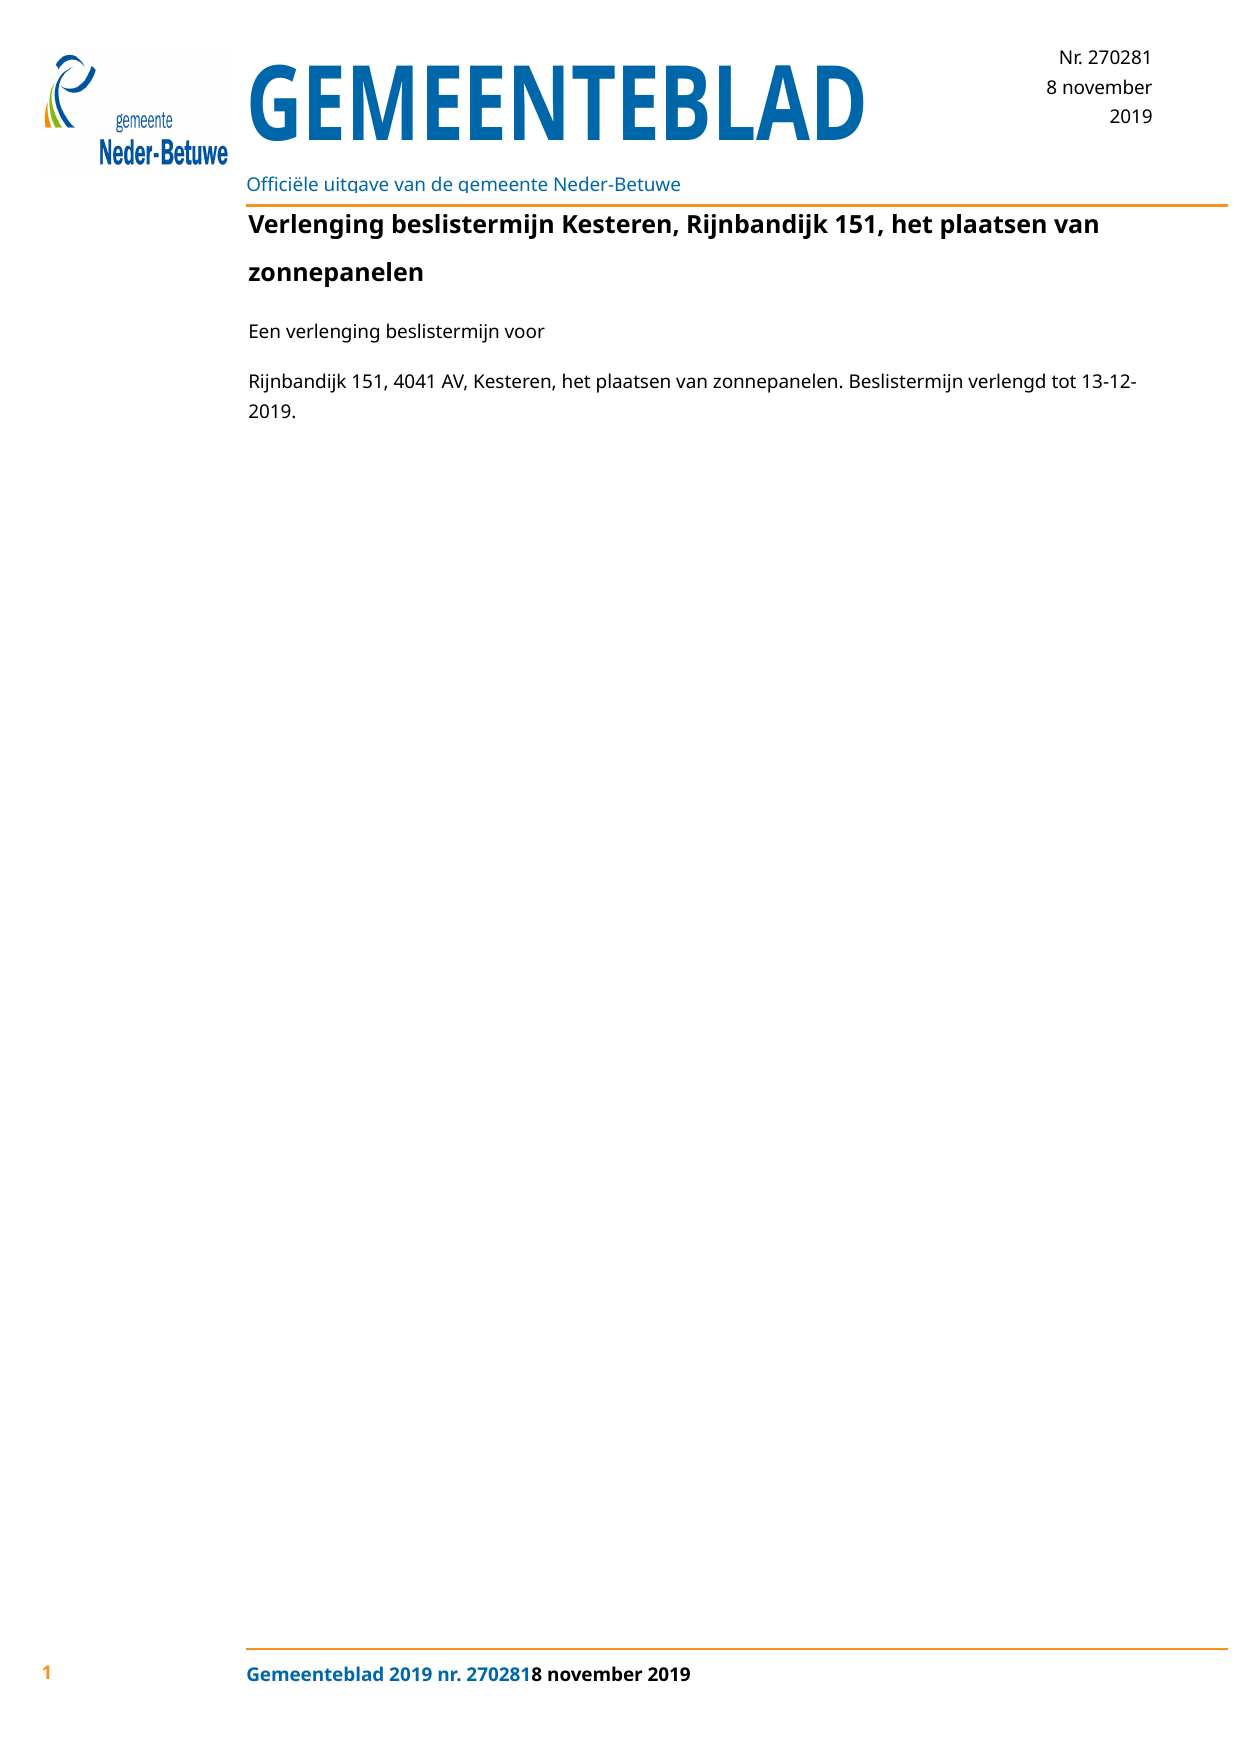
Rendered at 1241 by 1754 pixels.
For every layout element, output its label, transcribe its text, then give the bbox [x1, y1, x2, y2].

text Een verlenging beslistermijn voor [248, 318, 1152, 344]
text Rijnbandijk 151, 4041 AV, Kesteren, het plaatsen van zonnepanelen. Beslistermijn verlengd tot 13-12-2019. [248, 368, 1152, 424]
text Verlenging beslistermijn Kesteren, Rijnbandijk 151, het plaatsen van zonnepanelen [248, 207, 1152, 288]
picture [41, 47, 231, 172]
